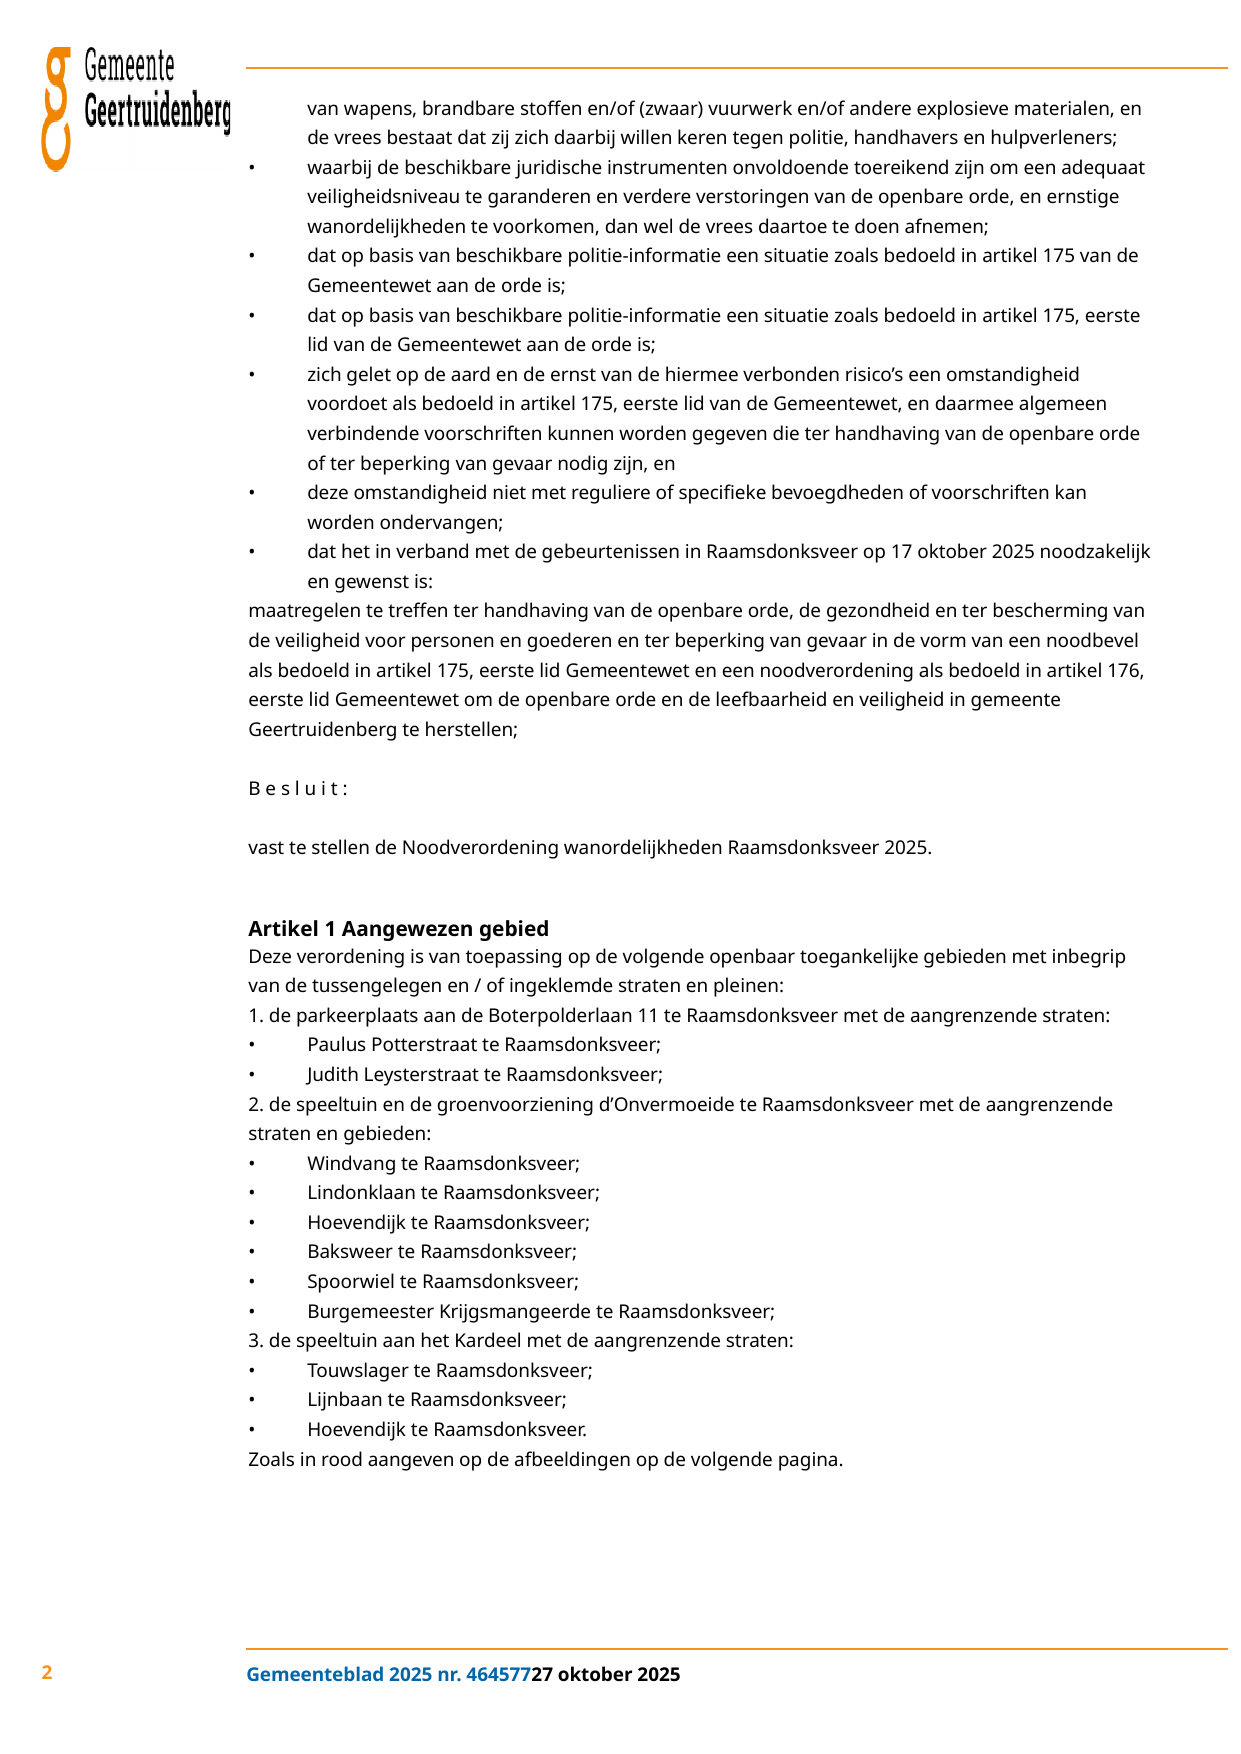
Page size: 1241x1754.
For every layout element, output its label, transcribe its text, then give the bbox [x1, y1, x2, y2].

list Paulus Potterstraat te Raamsdonksveer; [248, 1032, 1152, 1057]
text Deze verordening is van toepassing op de volgende openbaar toegankelijke gebieden met inbegrip van de tussengelegen en / of ingeklemde straten en pleinen: [248, 943, 1152, 998]
text 3. de speeltuin aan het Kardeel met de aangrenzende straten: [248, 1327, 1152, 1353]
list Judith Leysterstraat te Raamsdonksveer; [248, 1061, 1152, 1087]
text 1. de parkeerplaats aan de Boterpolderlaan 11 te Raamsdonksveer met de aangrenzende straten: [248, 1002, 1152, 1028]
text Artikel 1 Aangewezen gebied [248, 914, 1152, 943]
list Windvang te Raamsdonksveer; [248, 1150, 1152, 1176]
list Baksweer te Raamsdonksveer; [248, 1239, 1152, 1264]
list dat op basis van beschikbare politie-informatie een situatie zoals bedoeld in artikel 175, eerste lid van de Gemeentewet aan de orde is; [248, 302, 1152, 357]
list dat op basis van beschikbare politie-informatie een situatie zoals bedoeld in artikel 175 van de Gemeentewet aan de orde is; [248, 243, 1152, 298]
list Hoevendijk te Raamsdonksveer. [248, 1416, 1152, 1442]
text Zoals in rood aangeven op de afbeeldingen op de volgende pagina. [248, 1446, 1152, 1471]
text 2. de speeltuin en de groenvoorziening d’Onvermoeide te Raamsdonksveer met de aangrenzende straten en gebieden: [248, 1091, 1152, 1146]
picture [41, 47, 231, 172]
list Lindonklaan te Raamsdonksveer; [248, 1179, 1152, 1205]
list Spoorwiel te Raamsdonksveer; [248, 1268, 1152, 1294]
list deze omstandigheid niet met reguliere of specifieke bevoegdheden of voorschriften kan worden ondervangen; [248, 479, 1152, 535]
list Lijnbaan te Raamsdonksveer; [248, 1387, 1152, 1412]
list waarbij de beschikbare juridische instrumenten onvoldoende toereikend zijn om een adequaat veiligheidsniveau te garanderen en verdere verstoringen van de openbare orde, en ernstige wanordelijkheden te voorkomen, dan wel de vrees daartoe te doen afnemen; [248, 154, 1152, 239]
text vast te stellen de Noodverordening wanordelijkheden Raamsdonksveer 2025. [248, 834, 1152, 860]
list Touwslager te Raamsdonksveer; [248, 1357, 1152, 1383]
list dat het in verband met de gebeurtenissen in Raamsdonksveer op 17 oktober 2025 noodzakelijk en gewenst is: [248, 538, 1152, 594]
text B e s l u i t : [248, 775, 1152, 801]
text maatregelen te treffen ter handhaving van de openbare orde, de gezondheid en ter bescherming van de veiligheid voor personen en goederen en ter beperking van gevaar in de vorm van een noodbevel als bedoeld in artikel 175, eerste lid Gemeentewet en een noodverordening als bedoeld in artikel 176, eerste lid Gemeentewet om de openbare orde en de leefbaarheid en veiligheid in gemeente Geertruidenberg te herstellen; [248, 598, 1152, 742]
list zich gelet op de aard en de ernst van de hiermee verbonden risico’s een omstandigheid voordoet als bedoeld in artikel 175, eerste lid van de Gemeentewet, en daarmee algemeen verbindende voorschriften kunnen worden gegeven die ter handhaving van de openbare orde of ter beperking van gevaar nodig zijn, en [248, 361, 1152, 476]
list Hoevendijk te Raamsdonksveer; [248, 1209, 1152, 1235]
list van wapens, brandbare stoffen en/of (zwaar) vuurwerk en/of andere explosieve materialen, en de vrees bestaat dat zij zich daarbij willen keren tegen politie, handhavers en hulpverleners; [248, 95, 1152, 150]
list Burgemeester Krijgsmangeerde te Raamsdonksveer; [248, 1298, 1152, 1323]
